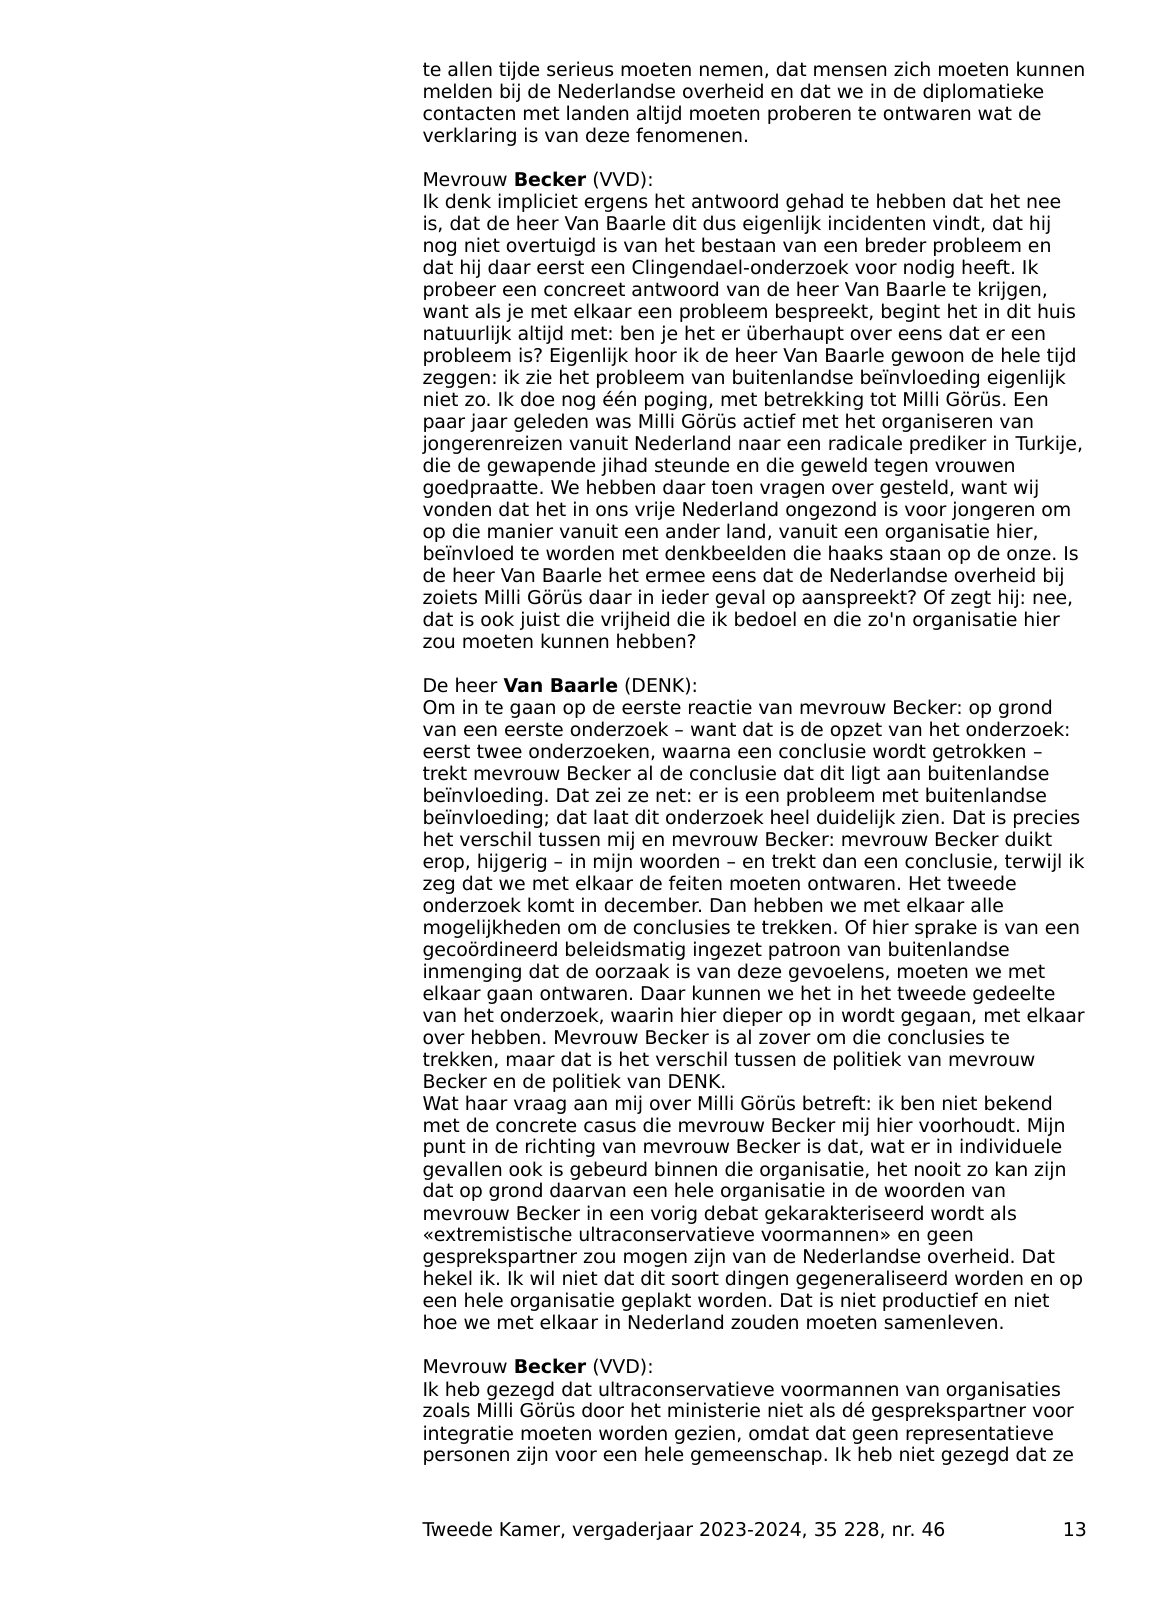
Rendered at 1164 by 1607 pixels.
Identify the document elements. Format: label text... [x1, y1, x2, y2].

text te allen tijde serieus moeten nemen, dat mensen zich moeten kunnen melden bij de Nederlandse overheid en dat we in de diplomatieke contacten met landen altijd moeten proberen te ontwaren wat de verklaring is van deze fenomenen. [422, 59, 1087, 147]
text Om in te gaan op de eerste reactie van mevrouw Becker: op grond van een eerste onderzoek – want dat is de opzet van het onderzoek: eerst twee onderzoeken, waarna een conclusie wordt getrokken – trekt mevrouw Becker al de conclusie dat dit ligt aan buitenlandse beïnvloeding. Dat zei ze net: er is een probleem met buitenlandse beïnvloeding; dat laat dit onderzoek heel duidelijk zien. Dat is precies het verschil tussen mij en mevrouw Becker: mevrouw Becker duikt erop, hijgerig – in mijn woorden – en trekt dan een conclusie, terwijl ik zeg dat we met elkaar de feiten moeten ontwaren. Het tweede onderzoek komt in december. Dan hebben we met elkaar alle mogelijkheden om de conclusies te trekken. Of hier sprake is van een gecoördineerd beleidsmatig ingezet patroon van buitenlandse inmenging dat de oorzaak is van deze gevoelens, moeten we met elkaar gaan ontwaren. Daar kunnen we het in het tweede gedeelte van het onderzoek, waarin hier dieper op in wordt gegaan, met elkaar over hebben. Mevrouw Becker is al zover om die conclusies te trekken, maar dat is het verschil tussen de politiek van mevrouw Becker en de politiek van DENK. [422, 697, 1087, 1092]
text De heer Van Baarle (DENK): [422, 675, 1087, 697]
text Ik heb gezegd dat ultraconservatieve voormannen van organisaties zoals Milli Görüs door het ministerie niet als dé gesprekspartner voor integratie moeten worden gezien, omdat dat geen representatieve personen zijn voor een hele gemeenschap. Ik heb niet gezegd dat ze [422, 1378, 1087, 1466]
text Mevrouw Becker (VVD): [422, 169, 1087, 191]
text Mevrouw Becker (VVD): [422, 1356, 1087, 1378]
text Wat haar vraag aan mij over Milli Görüs betreft: ik ben niet bekend met de concrete casus die mevrouw Becker mij hier voorhoudt. Mijn punt in de richting van mevrouw Becker is dat, wat er in individuele gevallen ook is gebeurd binnen die organisatie, het nooit zo kan zijn dat op grond daarvan een hele organisatie in de woorden van mevrouw Becker in een vorig debat gekarakteriseerd wordt als «extremistische ultraconservatieve voormannen» en geen gesprekspartner zou mogen zijn van de Nederlandse overheid. Dat hekel ik. Ik wil niet dat dit soort dingen gegeneraliseerd worden en op een hele organisatie geplakt worden. Dat is niet productief en niet hoe we met elkaar in Nederland zouden moeten samenleven. [422, 1092, 1087, 1334]
text Ik denk impliciet ergens het antwoord gehad te hebben dat het nee is, dat de heer Van Baarle dit dus eigenlijk incidenten vindt, dat hij nog niet overtuigd is van het bestaan van een breder probleem en dat hij daar eerst een Clingendael-onderzoek voor nodig heeft. Ik probeer een concreet antwoord van de heer Van Baarle te krijgen, want als je met elkaar een probleem bespreekt, begint het in dit huis natuurlijk altijd met: ben je het er überhaupt over eens dat er een probleem is? Eigenlijk hoor ik de heer Van Baarle gewoon de hele tijd zeggen: ik zie het probleem van buitenlandse beïnvloeding eigenlijk niet zo. Ik doe nog één poging, met betrekking tot Milli Görüs. Een paar jaar geleden was Milli Görüs actief met het organiseren van jongerenreizen vanuit Nederland naar een radicale prediker in Turkije, die de gewapende jihad steunde en die geweld tegen vrouwen goedpraatte. We hebben daar toen vragen over gesteld, want wij vonden dat het in ons vrije Nederland ongezond is voor jongeren om op die manier vanuit een ander land, vanuit een organisatie hier, beïnvloed te worden met denkbeelden die haaks staan op de onze. Is de heer Van Baarle het ermee eens dat de Nederlandse overheid bij zoiets Milli Görüs daar in ieder geval op aanspreekt? Of zegt hij: nee, dat is ook juist die vrijheid die ik bedoel en die zo'n organisatie hier zou moeten kunnen hebben? [422, 191, 1087, 653]
